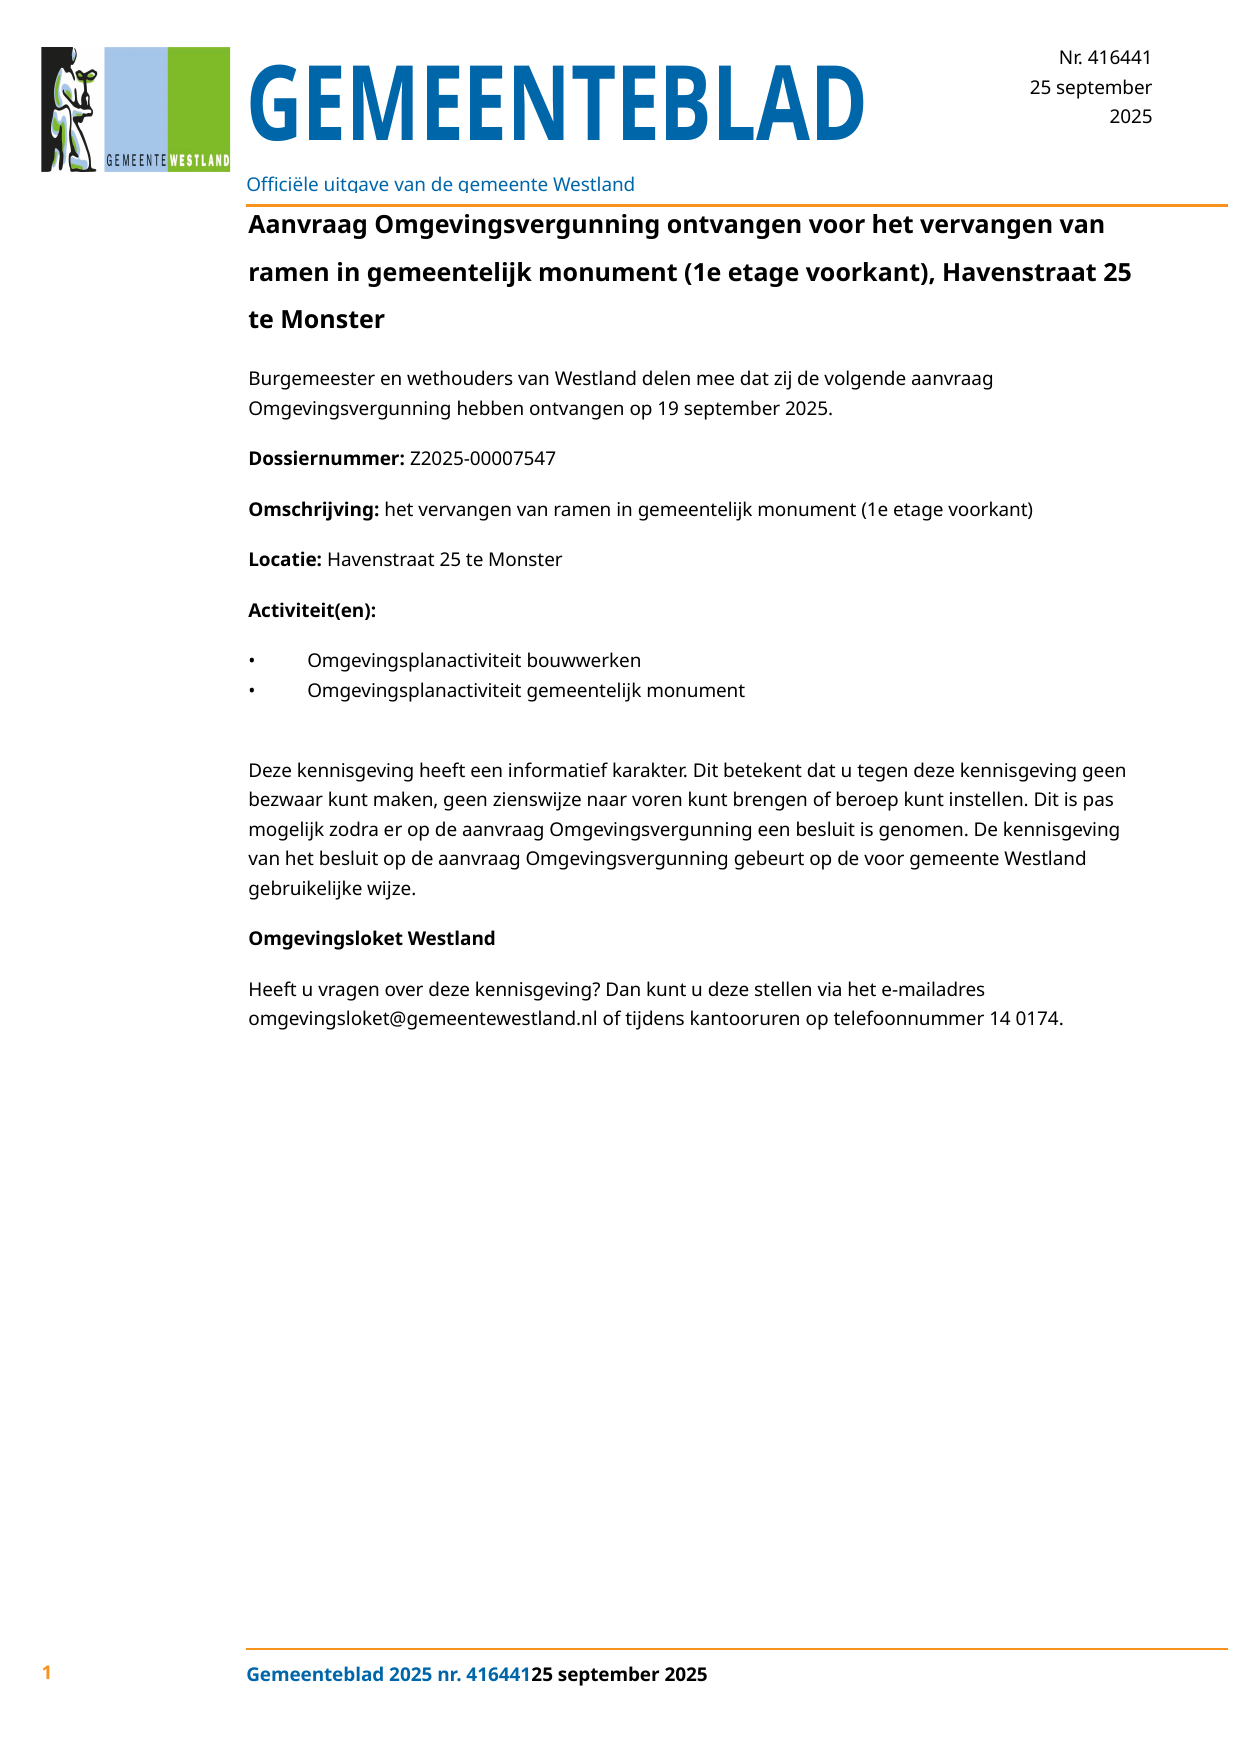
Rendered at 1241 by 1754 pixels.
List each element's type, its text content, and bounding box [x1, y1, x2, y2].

text Heeft u vragen over deze kennisgeving? Dan kunt u deze stellen via het e-mailadres omgevingsloket@gemeentewestland.nl of tijdens kantooruren op telefoonnummer 14 0174. [248, 976, 1152, 1031]
text Activiteit(en): [248, 597, 1152, 622]
text Omgevingsloket Westland [248, 926, 1152, 951]
text Aanvraag Omgevingsvergunning ontvangen voor het vervangen van ramen in gemeentelijk monument (1e etage voorkant), Havenstraat 25 te Monster [248, 207, 1152, 336]
text Deze kennisgeving heeft een informatief karakter. Dit betekent dat u tegen deze kennisgeving geen bezwaar kunt maken, geen zienswijze naar voren kunt brengen of beroep kunt instellen. Dit is pas mogelijk zodra er op de aanvraag Omgevingsvergunning een besluit is genomen. De kennisgeving van het besluit op de aanvraag Omgevingsvergunning gebeurt op de voor gemeente Westland gebruikelijke wijze. [248, 757, 1152, 901]
list Omgevingsplanactiviteit gemeentelijk monument [248, 677, 1152, 702]
text Burgemeester en wethouders van Westland delen mee dat zij de volgende aanvraag Omgevingsvergunning hebben ontvangen op 19 september 2025. [248, 366, 1152, 421]
picture [41, 47, 231, 172]
text Locatie: Havenstraat 25 te Monster [248, 546, 1152, 572]
text Omschrijving: het vervangen van ramen in gemeentelijk monument (1e etage voorkant) [248, 496, 1152, 522]
list Omgevingsplanactiviteit bouwwerken [248, 647, 1152, 673]
text Dossiernummer: Z2025-00007547 [248, 446, 1152, 471]
